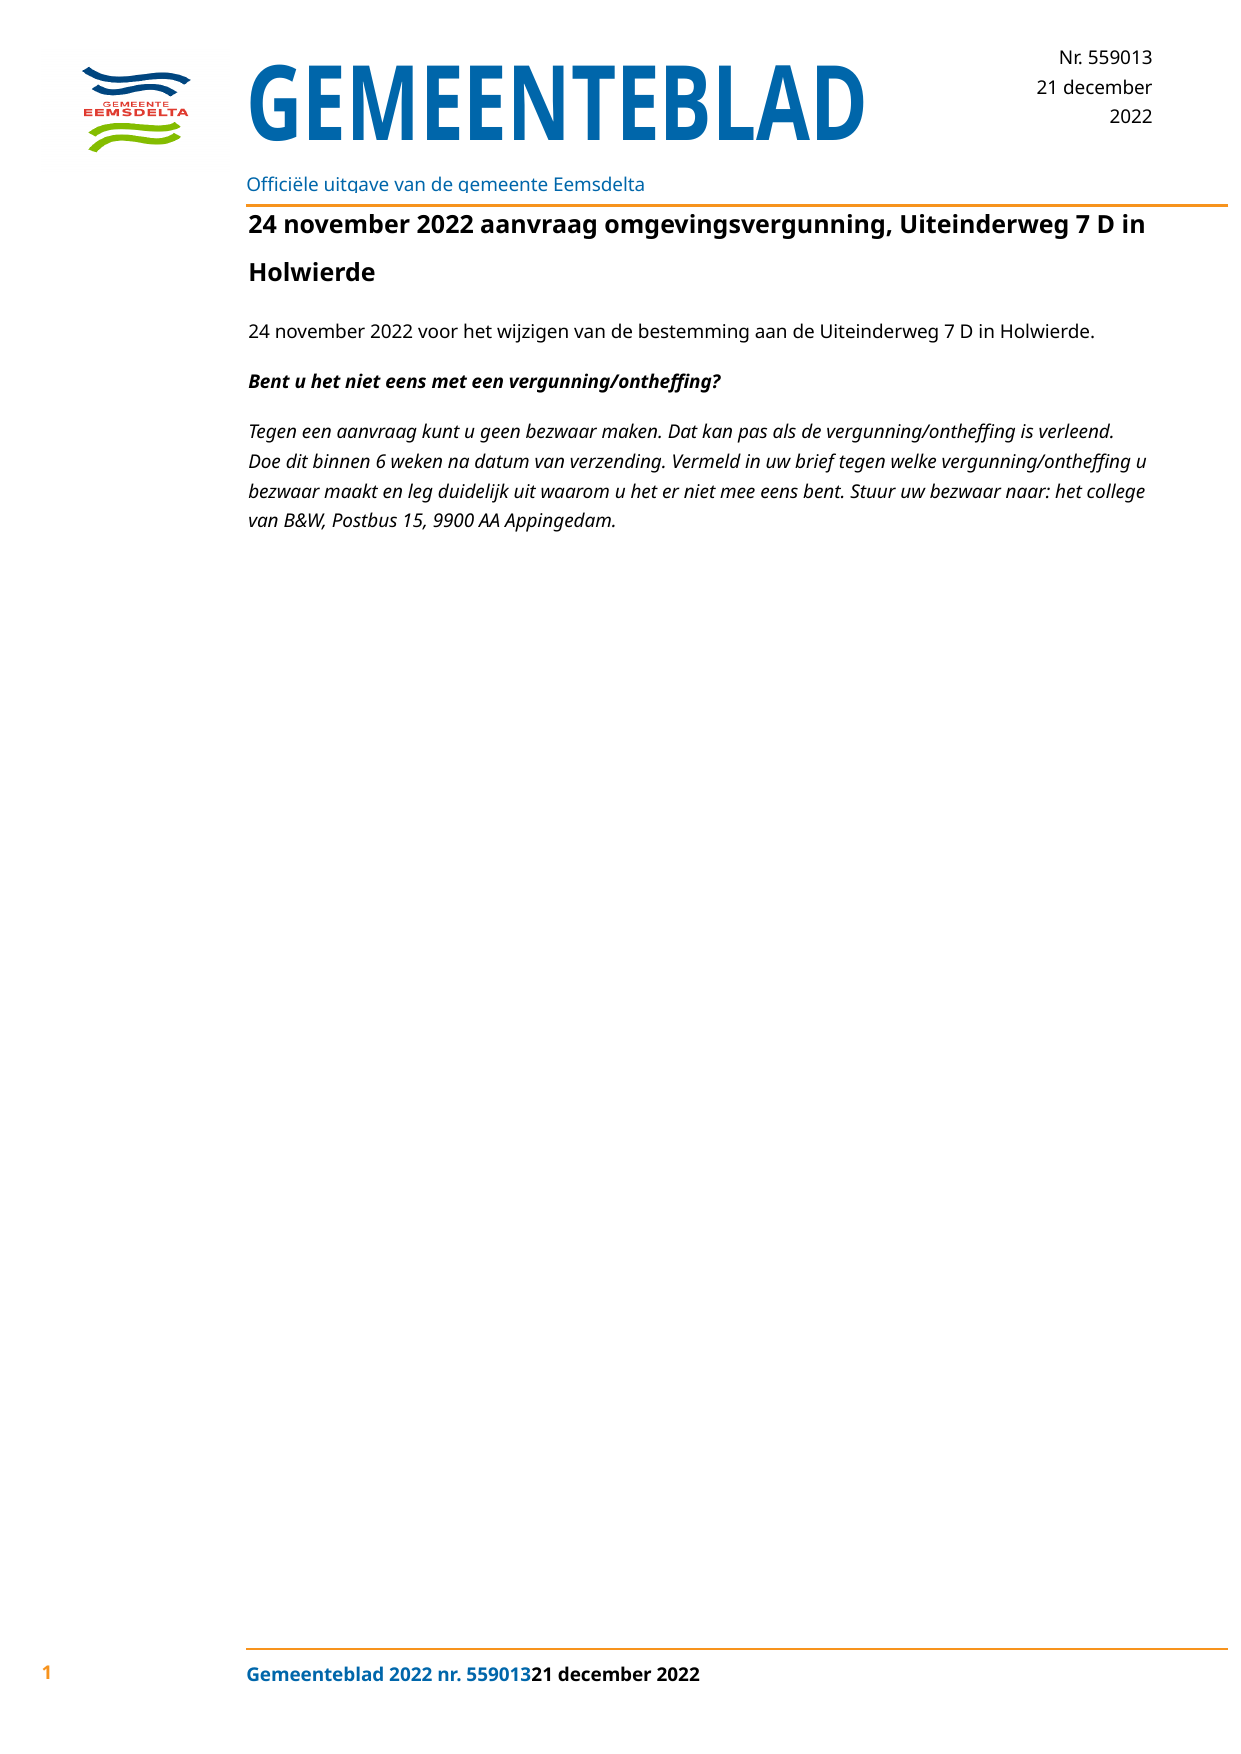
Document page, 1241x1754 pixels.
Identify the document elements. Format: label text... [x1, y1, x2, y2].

text Bent u het niet eens met een vergunning/ontheffing? [248, 368, 1152, 394]
text Tegen een aanvraag kunt u geen bezwaar maken. Dat kan pas als de vergunning/ontheffing is verleend. Doe dit binnen 6 weken na datum van verzending. Vermeld in uw brief tegen welke vergunning/ontheffing u bezwaar maakt en leg duidelijk uit waarom u het er niet mee eens bent. Stuur uw bezwaar naar: het college van B&W, Postbus 15, 9900 AA Appingedam. [248, 419, 1152, 533]
text 24 november 2022 aanvraag omgevingsvergunning, Uiteinderweg 7 D in Holwierde [248, 207, 1152, 288]
text 24 november 2022 voor het wijzigen van de bestemming aan de Uiteinderweg 7 D in Holwierde. [248, 318, 1152, 344]
picture [41, 47, 231, 172]
